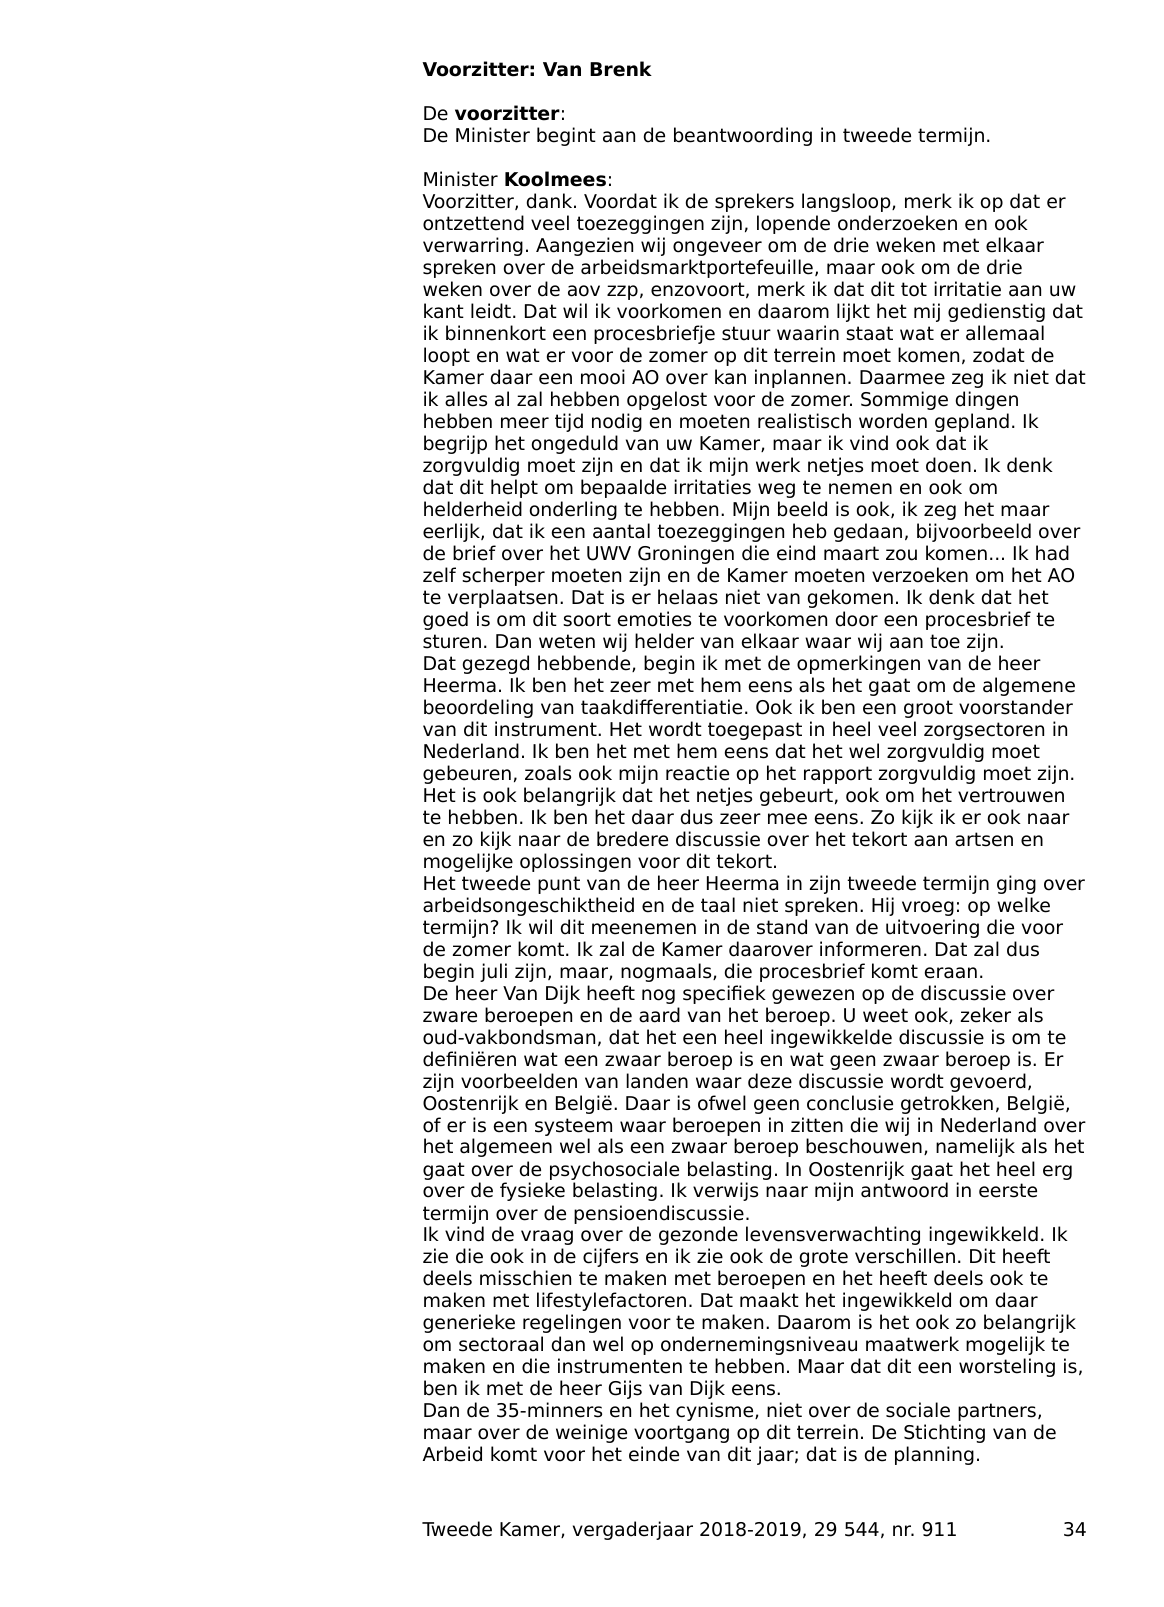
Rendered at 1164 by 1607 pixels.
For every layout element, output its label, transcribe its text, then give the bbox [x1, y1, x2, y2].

text Het tweede punt van de heer Heerma in zijn tweede termijn ging over arbeidsongeschiktheid en de taal niet spreken. Hij vroeg: op welke termijn? Ik wil dit meenemen in de stand van de uitvoering die voor de zomer komt. Ik zal de Kamer daarover informeren. Dat zal dus begin juli zijn, maar, nogmaals, die procesbrief komt eraan. [422, 873, 1087, 983]
text De voorzitter: [422, 103, 1087, 125]
subtitle Voorzitter: Van Brenk [422, 59, 1087, 81]
text De heer Van Dijk heeft nog specifiek gewezen op de discussie over zware beroepen en de aard van het beroep. U weet ook, zeker als oud-vakbondsman, dat het een heel ingewikkelde discussie is om te definiëren wat een zwaar beroep is en wat geen zwaar beroep is. Er zijn voorbeelden van landen waar deze discussie wordt gevoerd, Oostenrijk en België. Daar is ofwel geen conclusie getrokken, België, of er is een systeem waar beroepen in zitten die wij in Nederland over het algemeen wel als een zwaar beroep beschouwen, namelijk als het gaat over de psychosociale belasting. In Oostenrijk gaat het heel erg over de fysieke belasting. Ik verwijs naar mijn antwoord in eerste termijn over de pensioendiscussie. [422, 983, 1087, 1224]
text Minister Koolmees: [422, 169, 1087, 191]
text De Minister begint aan de beantwoording in tweede termijn. [422, 125, 1087, 147]
text Voorzitter, dank. Voordat ik de sprekers langsloop, merk ik op dat er ontzettend veel toezeggingen zijn, lopende onderzoeken en ook verwarring. Aangezien wij ongeveer om de drie weken met elkaar spreken over de arbeidsmarktportefeuille, maar ook om de drie weken over de aov zzp, enzovoort, merk ik dat dit tot irritatie aan uw kant leidt. Dat wil ik voorkomen en daarom lijkt het mij gedienstig dat ik binnenkort een procesbriefje stuur waarin staat wat er allemaal loopt en wat er voor de zomer op dit terrein moet komen, zodat de Kamer daar een mooi AO over kan inplannen. Daarmee zeg ik niet dat ik alles al zal hebben opgelost voor de zomer. Sommige dingen hebben meer tijd nodig en moeten realistisch worden gepland. Ik begrijp het ongeduld van uw Kamer, maar ik vind ook dat ik zorgvuldig moet zijn en dat ik mijn werk netjes moet doen. Ik denk dat dit helpt om bepaalde irritaties weg te nemen en ook om helderheid onderling te hebben. Mijn beeld is ook, ik zeg het maar eerlijk, dat ik een aantal toezeggingen heb gedaan, bijvoorbeeld over de brief over het UWV Groningen die eind maart zou komen... Ik had zelf scherper moeten zijn en de Kamer moeten verzoeken om het AO te verplaatsen. Dat is er helaas niet van gekomen. Ik denk dat het goed is om dit soort emoties te voorkomen door een procesbrief te sturen. Dan weten wij helder van elkaar waar wij aan toe zijn. [422, 191, 1087, 653]
text Dat gezegd hebbende, begin ik met de opmerkingen van de heer Heerma. Ik ben het zeer met hem eens als het gaat om de algemene beoordeling van taakdifferentiatie. Ook ik ben een groot voorstander van dit instrument. Het wordt toegepast in heel veel zorgsectoren in Nederland. Ik ben het met hem eens dat het wel zorgvuldig moet gebeuren, zoals ook mijn reactie op het rapport zorgvuldig moet zijn. Het is ook belangrijk dat het netjes gebeurt, ook om het vertrouwen te hebben. Ik ben het daar dus zeer mee eens. Zo kijk ik er ook naar en zo kijk naar de bredere discussie over het tekort aan artsen en mogelijke oplossingen voor dit tekort. [422, 653, 1087, 873]
text Dan de 35-minners en het cynisme, niet over de sociale partners, maar over de weinige voortgang op dit terrein. De Stichting van de Arbeid komt voor het einde van dit jaar; dat is de planning. [422, 1400, 1087, 1466]
text Ik vind de vraag over de gezonde levensverwachting ingewikkeld. Ik zie die ook in de cijfers en ik zie ook de grote verschillen. Dit heeft deels misschien te maken met beroepen en het heeft deels ook te maken met lifestylefactoren. Dat maakt het ingewikkeld om daar generieke regelingen voor te maken. Daarom is het ook zo belangrijk om sectoraal dan wel op ondernemingsniveau maatwerk mogelijk te maken en die instrumenten te hebben. Maar dat dit een worsteling is, ben ik met de heer Gijs van Dijk eens. [422, 1224, 1087, 1400]
